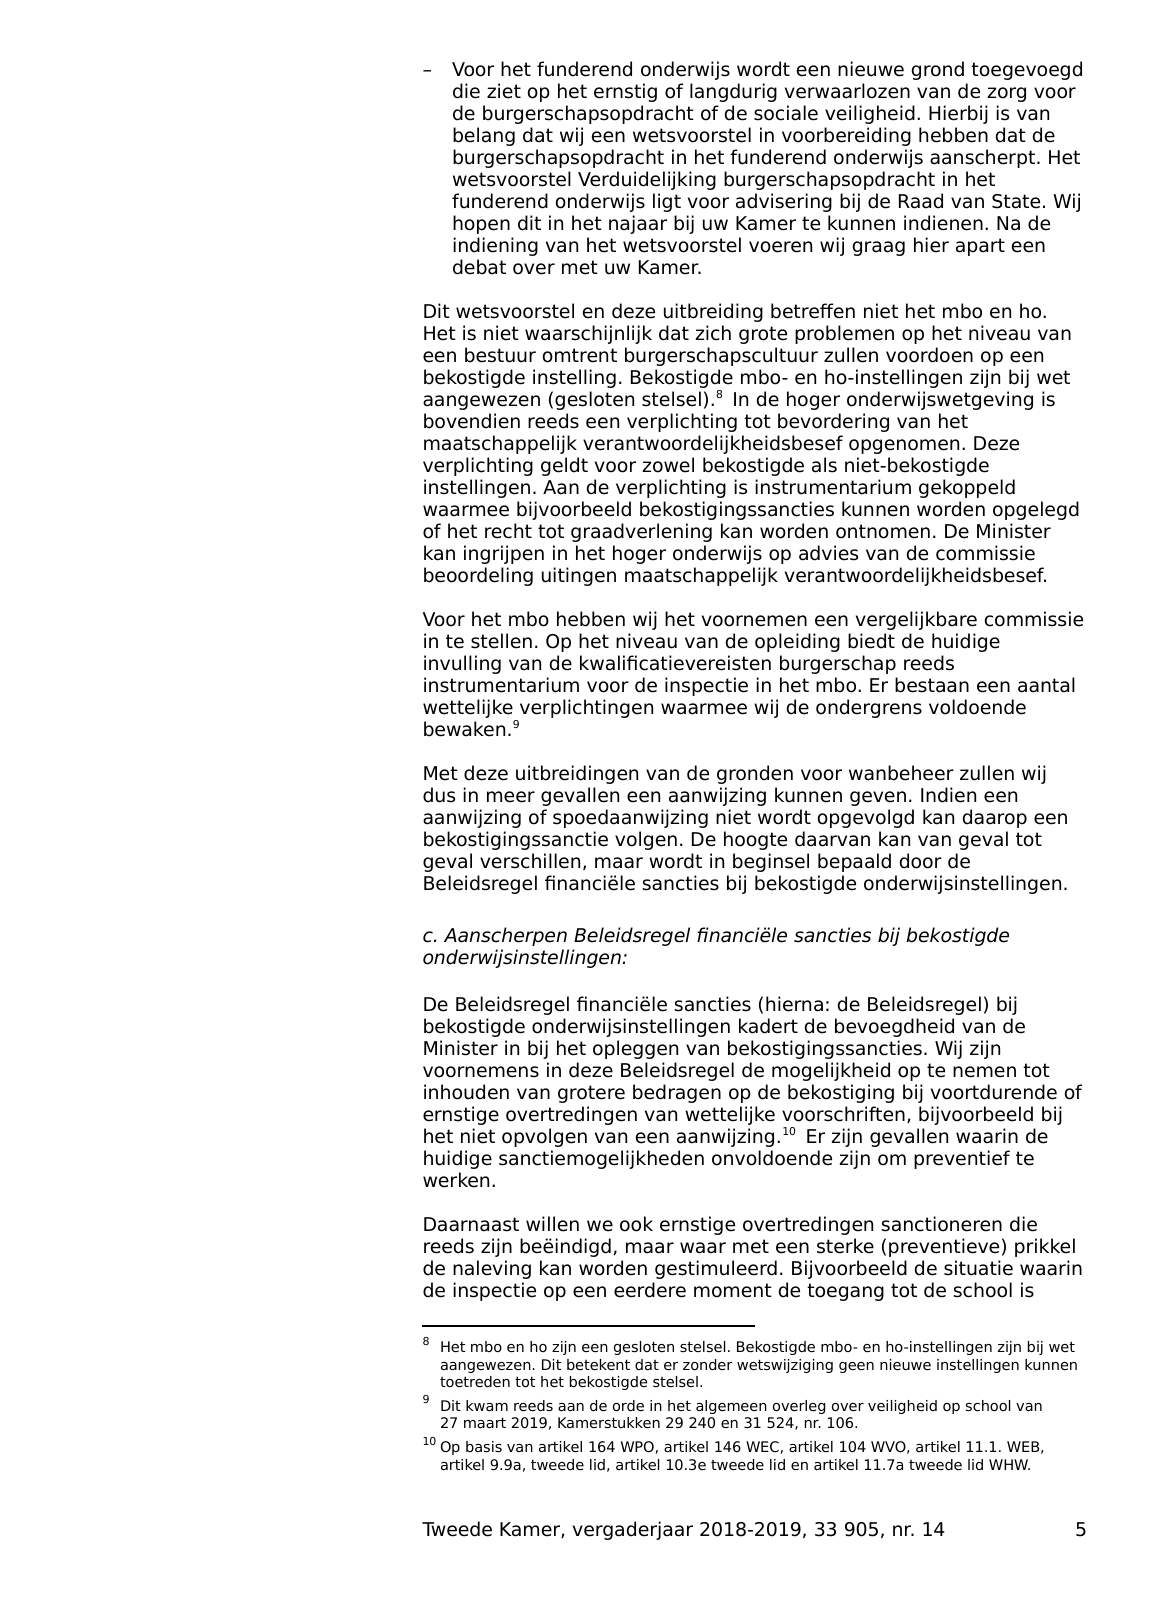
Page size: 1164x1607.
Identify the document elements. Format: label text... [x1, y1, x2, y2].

subtitle c. Aanscherpen Beleidsregel financiële sancties bij bekostigde onderwijsinstellingen: [422, 925, 1087, 969]
text Het mbo en ho zijn een gesloten stelsel. Bekostigde mbo- en ho-instellingen zijn bij wet aangewezen. Dit betekent dat er zonder wetswijziging geen nieuwe instellingen kunnen toetreden tot het bekostigde stelsel. [422, 1335, 1087, 1391]
text Dit kwam reeds aan de orde in het algemeen overleg over veiligheid op school van 27 maart 2019, Kamerstukken 29 240 en 31 524, nr. 106. [422, 1393, 1087, 1432]
text Met deze uitbreidingen van de gronden voor wanbeheer zullen wij dus in meer gevallen een aanwijzing kunnen geven. Indien een aanwijzing of spoedaanwijzing niet wordt opgevolgd kan daarop een bekostigingssanctie volgen. De hoogte daarvan kan van geval tot geval verschillen, maar wordt in beginsel bepaald door de Beleidsregel financiële sancties bij bekostigde onderwijsinstellingen. [422, 763, 1087, 895]
text Daarnaast willen we ook ernstige overtredingen sanctioneren die reeds zijn beëindigd, maar waar met een sterke (preventieve) prikkel de naleving kan worden gestimuleerd. Bijvoorbeeld de situatie waarin de inspectie op een eerdere moment de toegang tot de school is [422, 1214, 1087, 1302]
text – Voor het funderend onderwijs wordt een nieuwe grond toegevoegd die ziet op het ernstig of langdurig verwaarlozen van de zorg voor de burgerschapsopdracht of de sociale veiligheid. Hierbij is van belang dat wij een wetsvoorstel in voorbereiding hebben dat de burgerschapsopdracht in het funderend onderwijs aanscherpt. Het wetsvoorstel Verduidelijking burgerschapsopdracht in het funderend onderwijs ligt voor advisering bij de Raad van State. Wij hopen dit in het najaar bij uw Kamer te kunnen indienen. Na de indiening van het wetsvoorstel voeren wij graag hier apart een debat over met uw Kamer. [422, 59, 1087, 279]
text Op basis van artikel 164 WPO, artikel 146 WEC, artikel 104 WVO, artikel 11.1. WEB, artikel 9.9a, tweede lid, artikel 10.3e tweede lid en artikel 11.7a tweede lid WHW. [422, 1435, 1087, 1474]
text De Beleidsregel financiële sancties (hierna: de Beleidsregel) bij bekostigde onderwijsinstellingen kadert de bevoegdheid van de Minister in bij het opleggen van bekostigingssancties. Wij zijn voornemens in deze Beleidsregel de mogelijkheid op te nemen tot inhouden van grotere bedragen op de bekostiging bij voortdurende of ernstige overtredingen van wettelijke voorschriften, bijvoorbeeld bij het niet opvolgen van een aanwijzing. Er zijn gevallen waarin de huidige sanctiemogelijkheden onvoldoende zijn om preventief te werken. [422, 994, 1087, 1192]
text Voor het mbo hebben wij het voornemen een vergelijkbare commissie in te stellen. Op het niveau van de opleiding biedt de huidige invulling van de kwalificatievereisten burgerschap reeds instrumentarium voor de inspectie in het mbo. Er bestaan een aantal wettelijke verplichtingen waarmee wij de ondergrens voldoende bewaken. [422, 609, 1087, 741]
text Dit wetsvoorstel en deze uitbreiding betreffen niet het mbo en ho. Het is niet waarschijnlijk dat zich grote problemen op het niveau van een bestuur omtrent burgerschapscultuur zullen voordoen op een bekostigde instelling. Bekostigde mbo- en ho-instellingen zijn bij wet aangewezen (gesloten stelsel). In de hoger onderwijswetgeving is bovendien reeds een verplichting tot bevordering van het maatschappelijk verantwoordelijkheidsbesef opgenomen. Deze verplichting geldt voor zowel bekostigde als niet-bekostigde instellingen. Aan de verplichting is instrumentarium gekoppeld waarmee bijvoorbeeld bekostigingssancties kunnen worden opgelegd of het recht tot graadverlening kan worden ontnomen. De Minister kan ingrijpen in het hoger onderwijs op advies van de commissie beoordeling uitingen maatschappelijk verantwoordelijkheidsbesef. [422, 301, 1087, 587]
